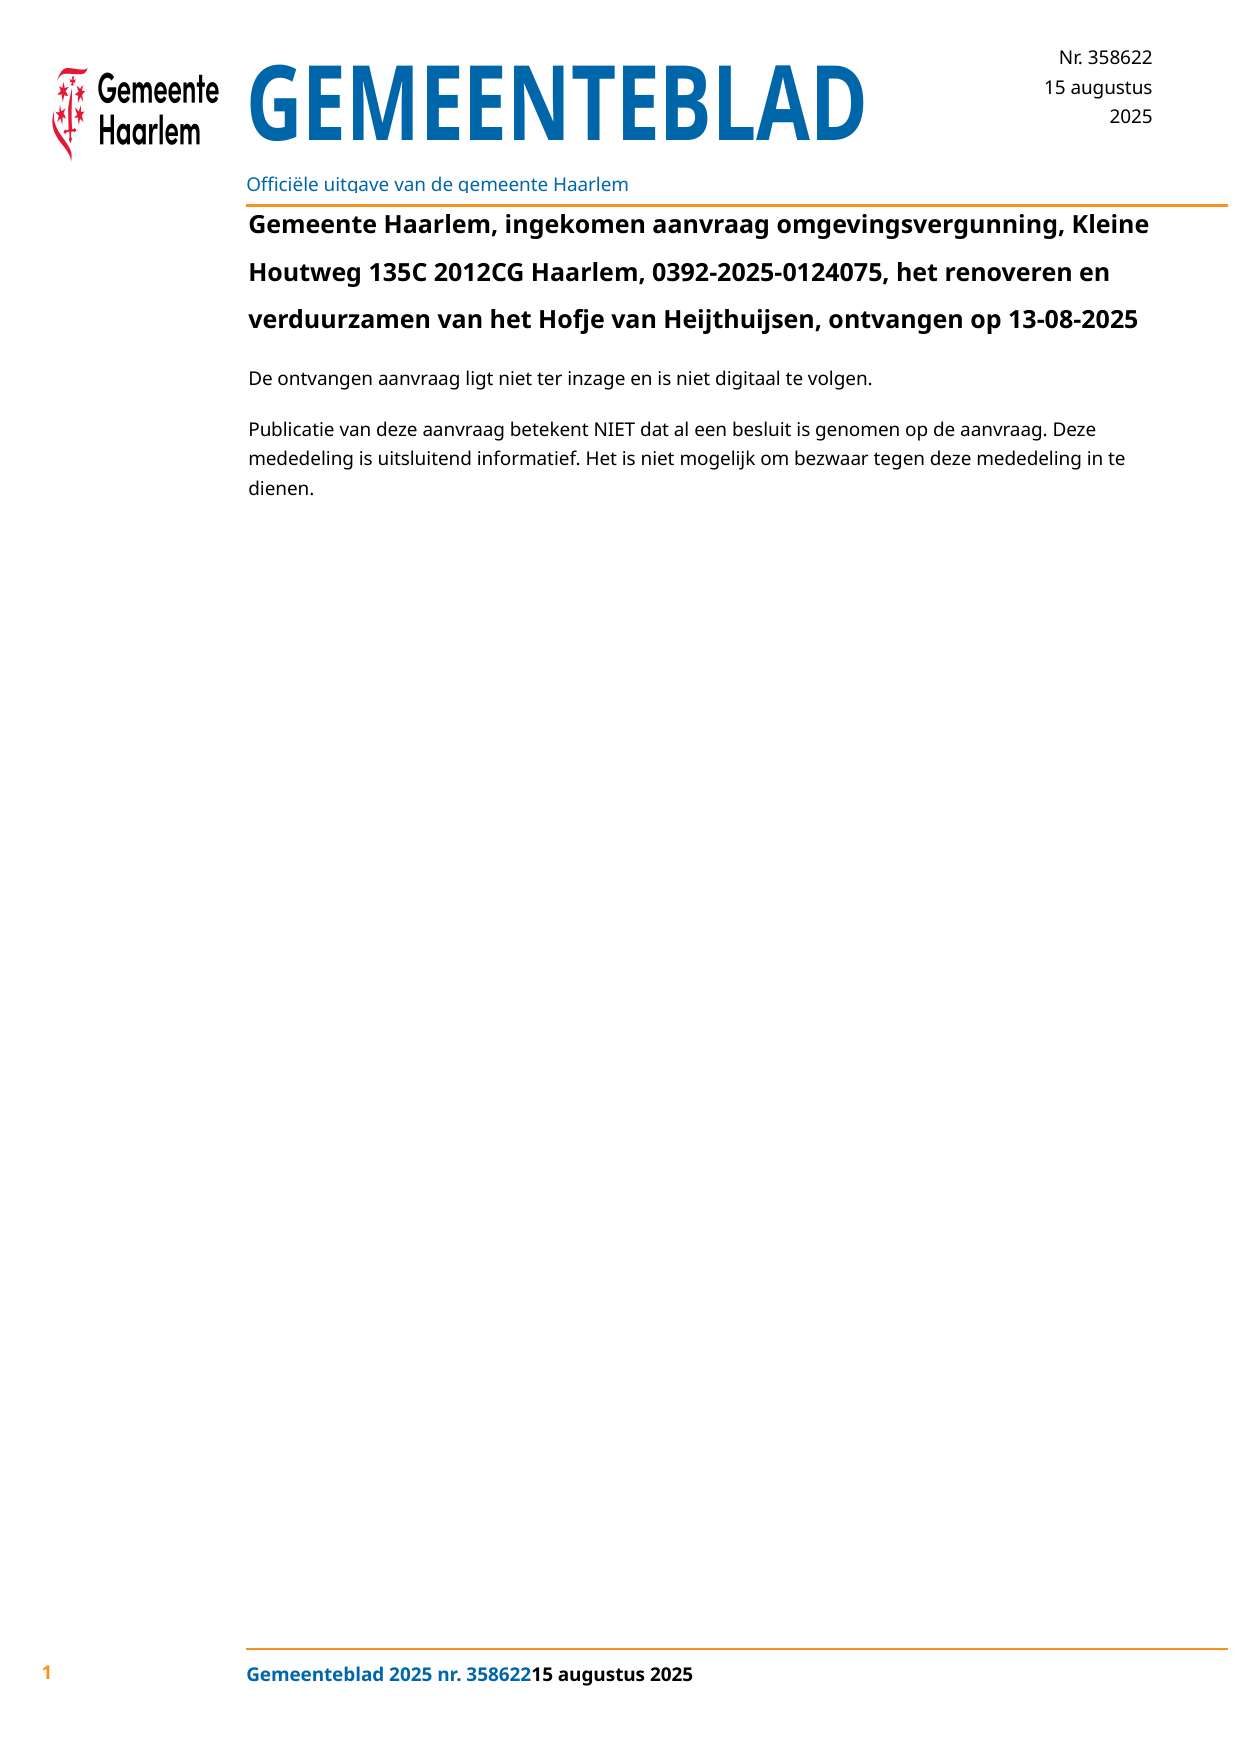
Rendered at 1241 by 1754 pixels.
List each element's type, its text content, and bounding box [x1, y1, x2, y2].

picture [41, 47, 231, 172]
text Publicatie van deze aanvraag betekent NIET dat al een besluit is genomen op de aanvraag. Deze mededeling is uitsluitend informatief. Het is niet mogelijk om bezwaar tegen deze mededeling in te dienen. [248, 416, 1152, 501]
text De ontvangen aanvraag ligt niet ter inzage en is niet digitaal te volgen. [248, 366, 1152, 391]
text Gemeente Haarlem, ingekomen aanvraag omgevingsvergunning, Kleine Houtweg 135C 2012CG Haarlem, 0392-2025-0124075, het renoveren en verduurzamen van het Hofje van Heijthuijsen, ontvangen op 13-08-2025 [248, 207, 1152, 336]
